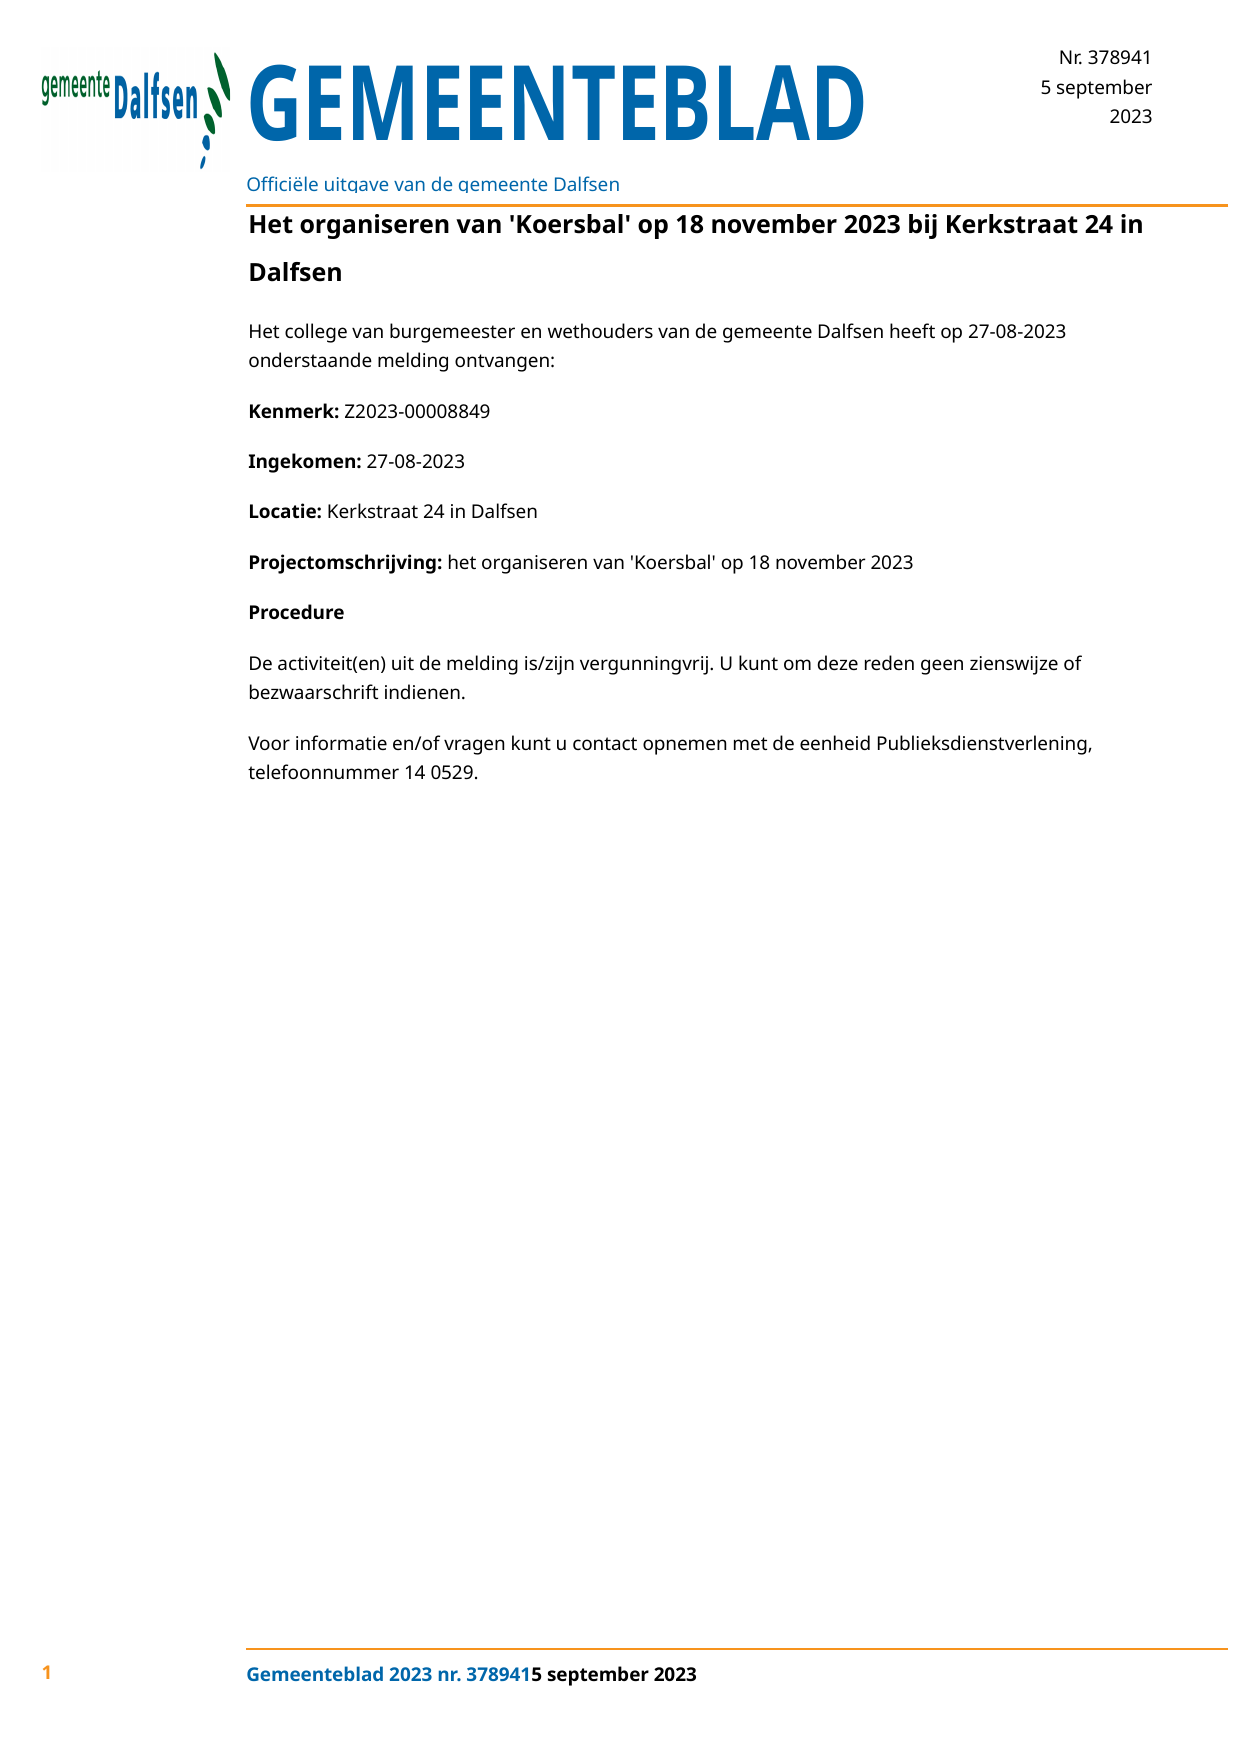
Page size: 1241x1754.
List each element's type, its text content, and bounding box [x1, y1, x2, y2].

text Procedure [248, 599, 1152, 625]
text Locatie: Kerkstraat 24 in Dalfsen [248, 499, 1152, 524]
text Projectomschrijving: het organiseren van 'Koersbal' op 18 november 2023 [248, 549, 1152, 575]
text De activiteit(en) uit de melding is/zijn vergunningvrij. U kunt om deze reden geen zienswijze of bezwaarschrift indienen. [248, 650, 1152, 705]
text Kenmerk: Z2023-00008849 [248, 398, 1152, 424]
text Ingekomen: 27-08-2023 [248, 448, 1152, 474]
text Het college van burgemeester en wethouders van de gemeente Dalfsen heeft op 27-08-2023 onderstaande melding ontvangen: [248, 318, 1152, 373]
picture [41, 47, 231, 172]
text Voor informatie en/of vragen kunt u contact opnemen met de eenheid Publieksdienstverlening, telefoonnummer 14 0529. [248, 730, 1152, 785]
text Het organiseren van 'Koersbal' op 18 november 2023 bij Kerkstraat 24 in Dalfsen [248, 207, 1152, 288]
